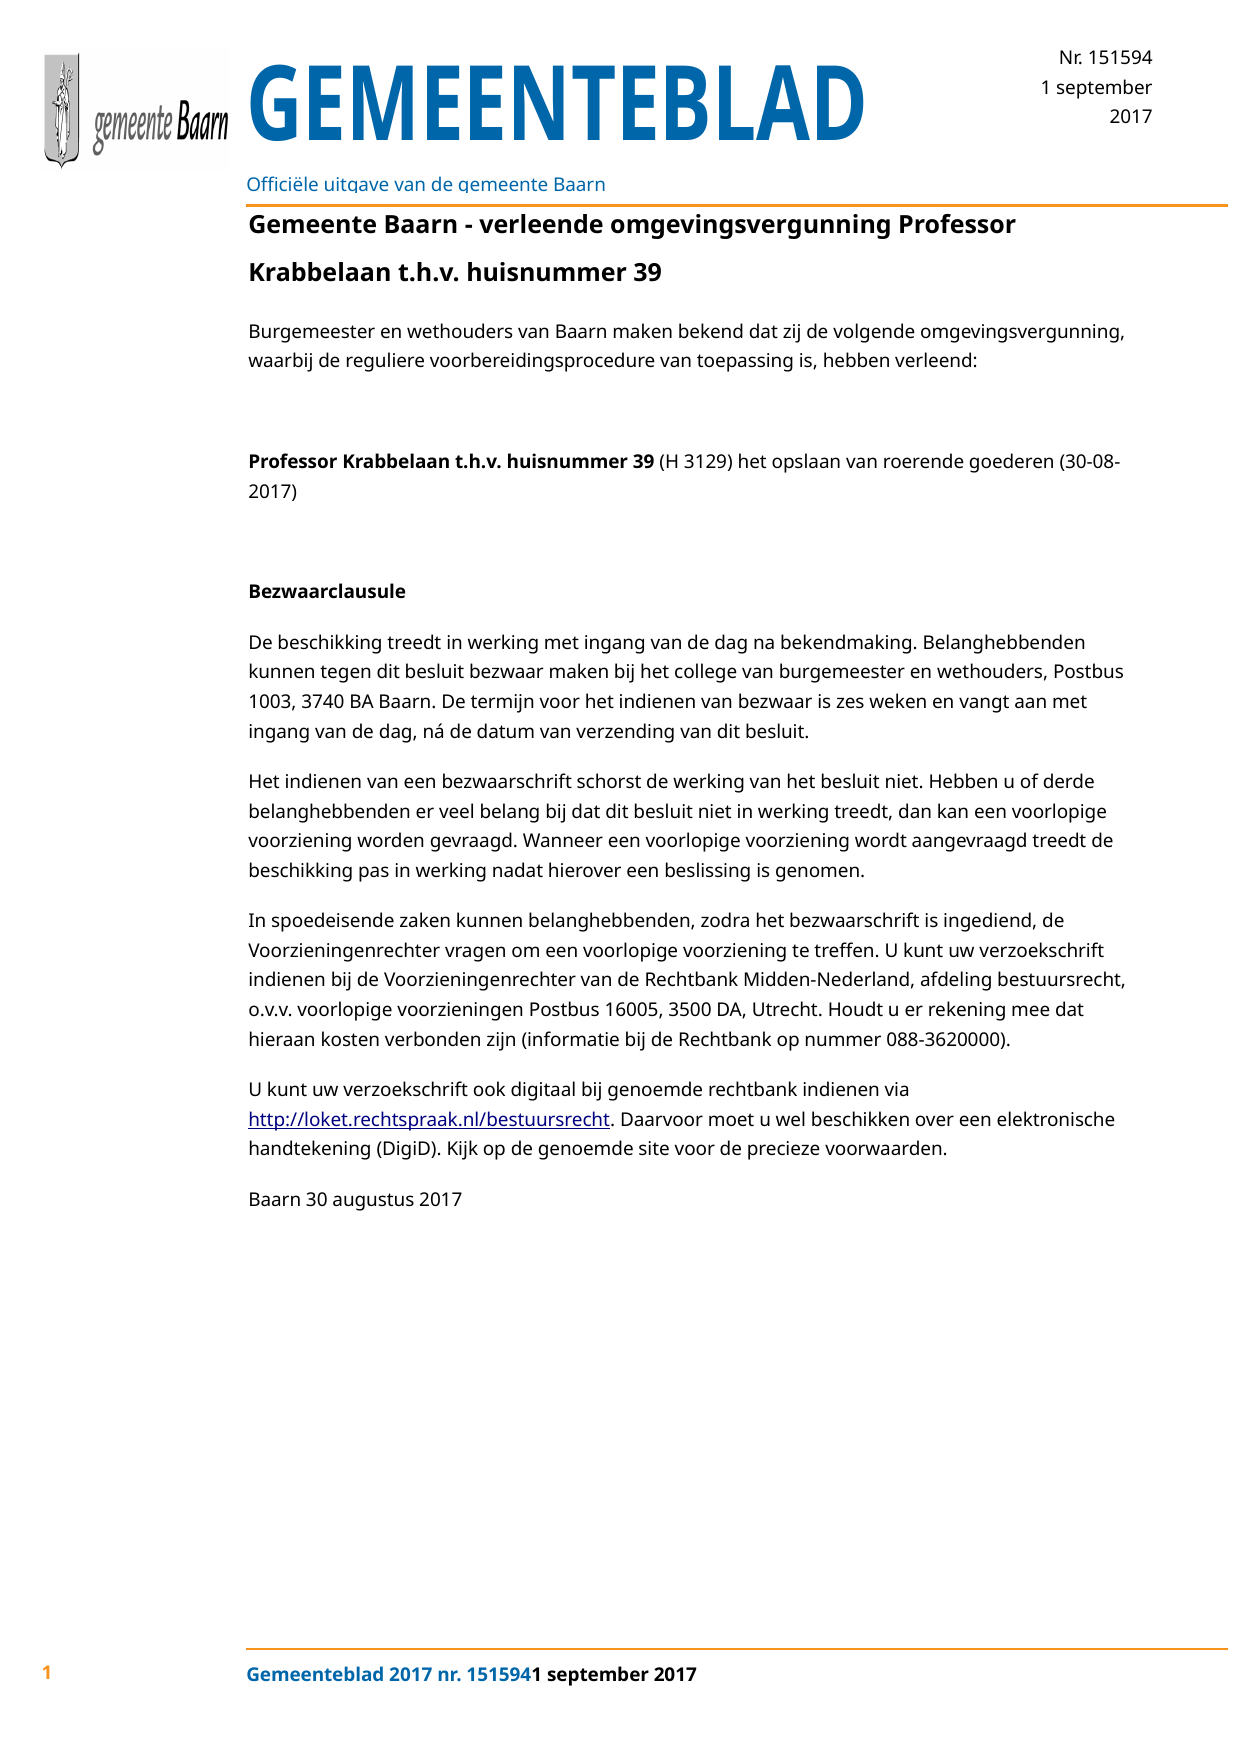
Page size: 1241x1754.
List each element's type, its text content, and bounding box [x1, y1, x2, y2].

text De beschikking treedt in werking met ingang van de dag na bekendmaking. Belanghebbenden kunnen tegen dit besluit bezwaar maken bij het college van burgemeester en wethouders, Postbus 1003, 3740 BA Baarn. De termijn voor het indienen van bezwaar is zes weken en vangt aan met ingang van de dag, ná de datum van verzending van dit besluit. [248, 629, 1152, 744]
text Het indienen van een bezwaarschrift schorst de werking van het besluit niet. Hebben u of derde belanghebbenden er veel belang bij dat dit besluit niet in werking treedt, dan kan een voorlopige voorziening worden gevraagd. Wanneer een voorlopige voorziening wordt aangevraagd treedt de beschikking pas in werking nadat hierover een beslissing is genomen. [248, 768, 1152, 883]
text U kunt uw verzoekschrift ook digitaal bij genoemde rechtbank indienen via http://loket.rechtspraak.nl/bestuursrecht. Daarvoor moet u wel beschikken over een elektronische handtekening (DigiD). Kijk op de genoemde site voor de precieze voorwaarden. [248, 1076, 1152, 1161]
text Baarn 30 augustus 2017 [248, 1186, 1152, 1212]
text Gemeente Baarn - verleende omgevingsvergunning Professor Krabbelaan t.h.v. huisnummer 39 [248, 207, 1152, 288]
text Professor Krabbelaan t.h.v. huisnummer 39 (H 3129) het opslaan van roerende goederen (30-08-2017) [248, 448, 1152, 504]
picture [41, 47, 231, 172]
text Burgemeester en wethouders van Baarn maken bekend dat zij de volgende omgevingsvergunning, waarbij de reguliere voorbereidingsprocedure van toepassing is, hebben verleend: [248, 318, 1152, 373]
text In spoedeisende zaken kunnen belanghebbenden, zodra het bezwaarschrift is ingediend, de Voorzieningenrechter vragen om een voorlopige voorziening te treffen. U kunt uw verzoekschrift indienen bij de Voorzieningenrechter van de Rechtbank Midden-Nederland, afdeling bestuursrecht, o.v.v. voorlopige voorzieningen Postbus 16005, 3500 DA, Utrecht. Houdt u er rekening mee dat hieraan kosten verbonden zijn (informatie bij de Rechtbank op nummer 088-3620000). [248, 907, 1152, 1052]
text Bezwaarclausule [248, 579, 1152, 604]
